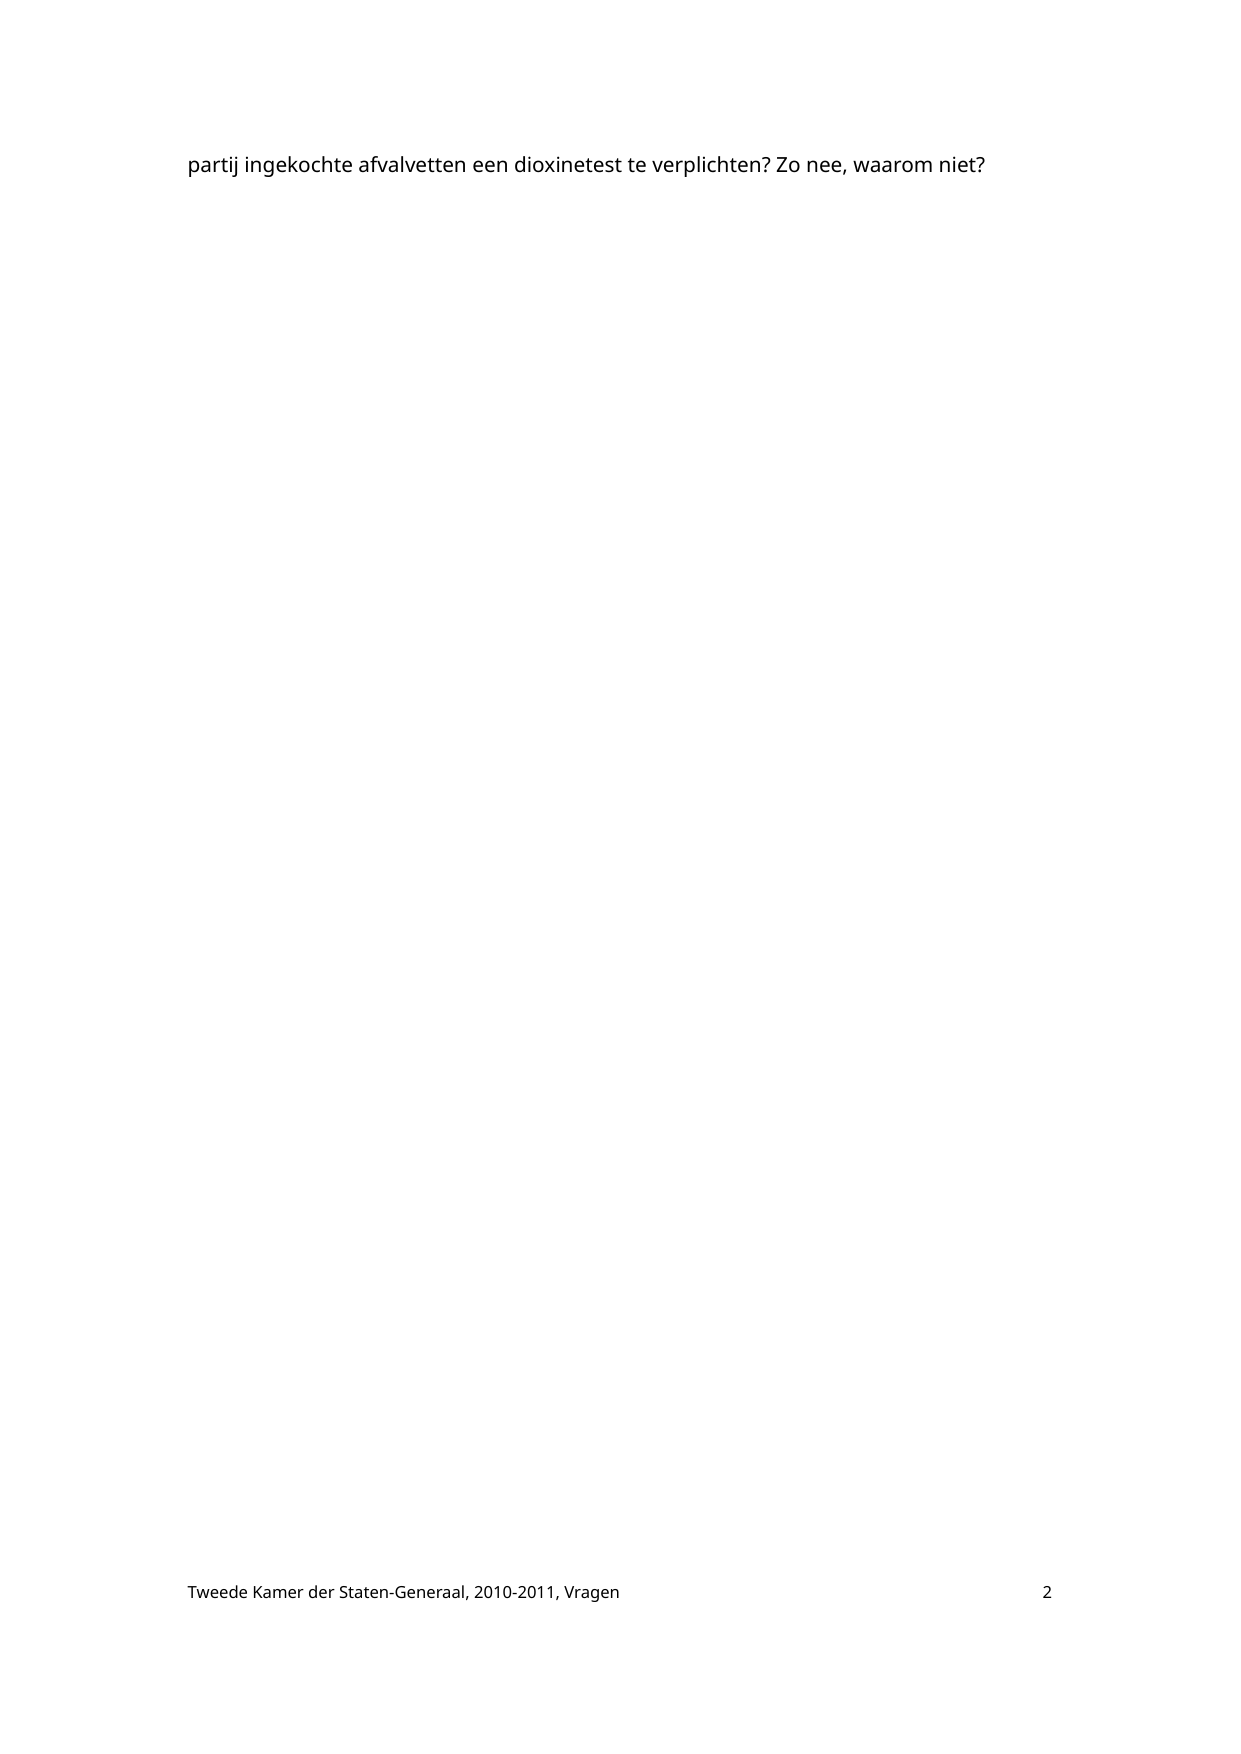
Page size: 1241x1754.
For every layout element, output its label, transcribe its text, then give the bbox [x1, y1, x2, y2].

text partij ingekochte afvalvetten een dioxinetest te verplichten? Zo nee, waarom niet? [187, 150, 1053, 178]
